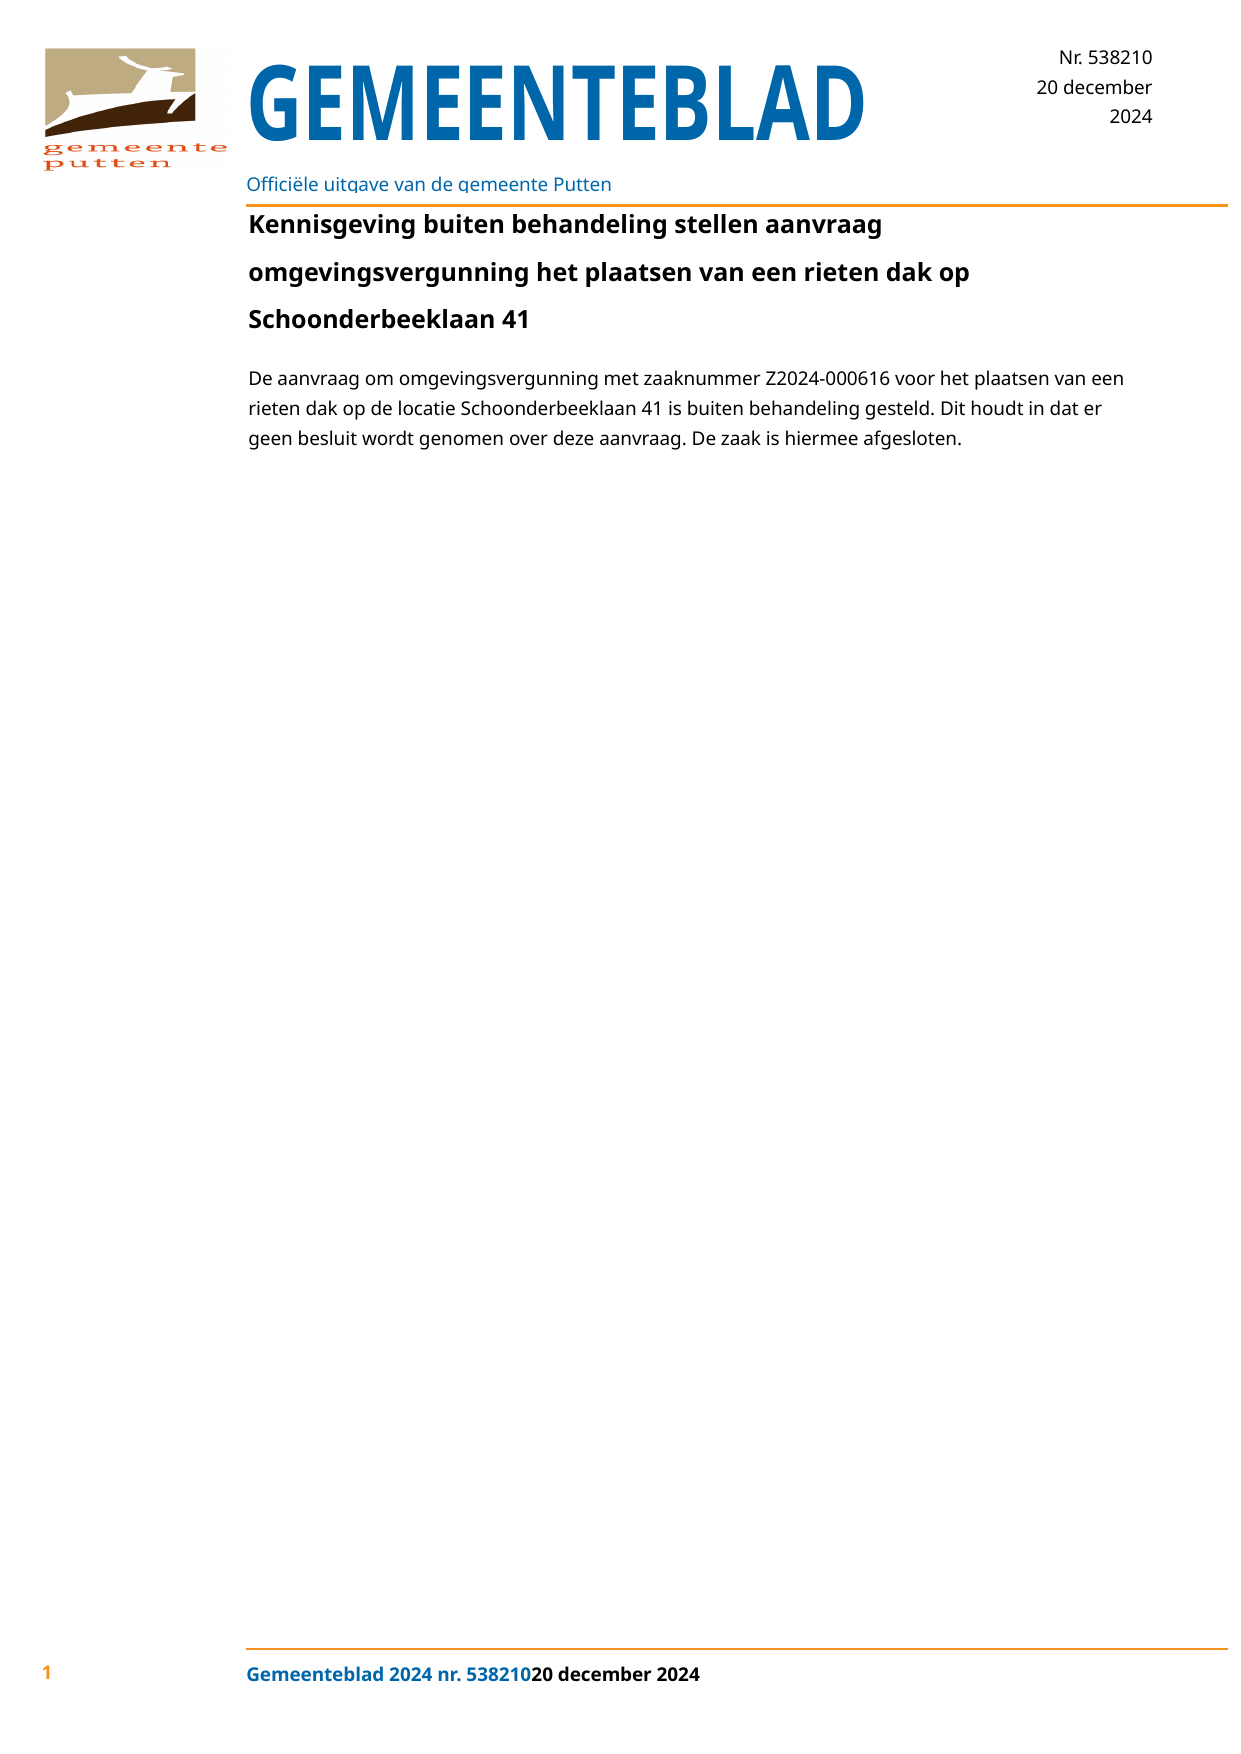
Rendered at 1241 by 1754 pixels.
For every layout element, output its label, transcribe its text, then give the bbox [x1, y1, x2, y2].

text De aanvraag om omgevingsvergunning met zaaknummer Z2024-000616 voor het plaatsen van een rieten dak op de locatie Schoonderbeeklaan 41 is buiten behandeling gesteld. Dit houdt in dat er geen besluit wordt genomen over deze aanvraag. De zaak is hiermee afgesloten. [248, 366, 1152, 450]
text Kennisgeving buiten behandeling stellen aanvraag omgevingsvergunning het plaatsen van een rieten dak op Schoonderbeeklaan 41 [248, 207, 1152, 336]
picture [41, 47, 231, 172]
